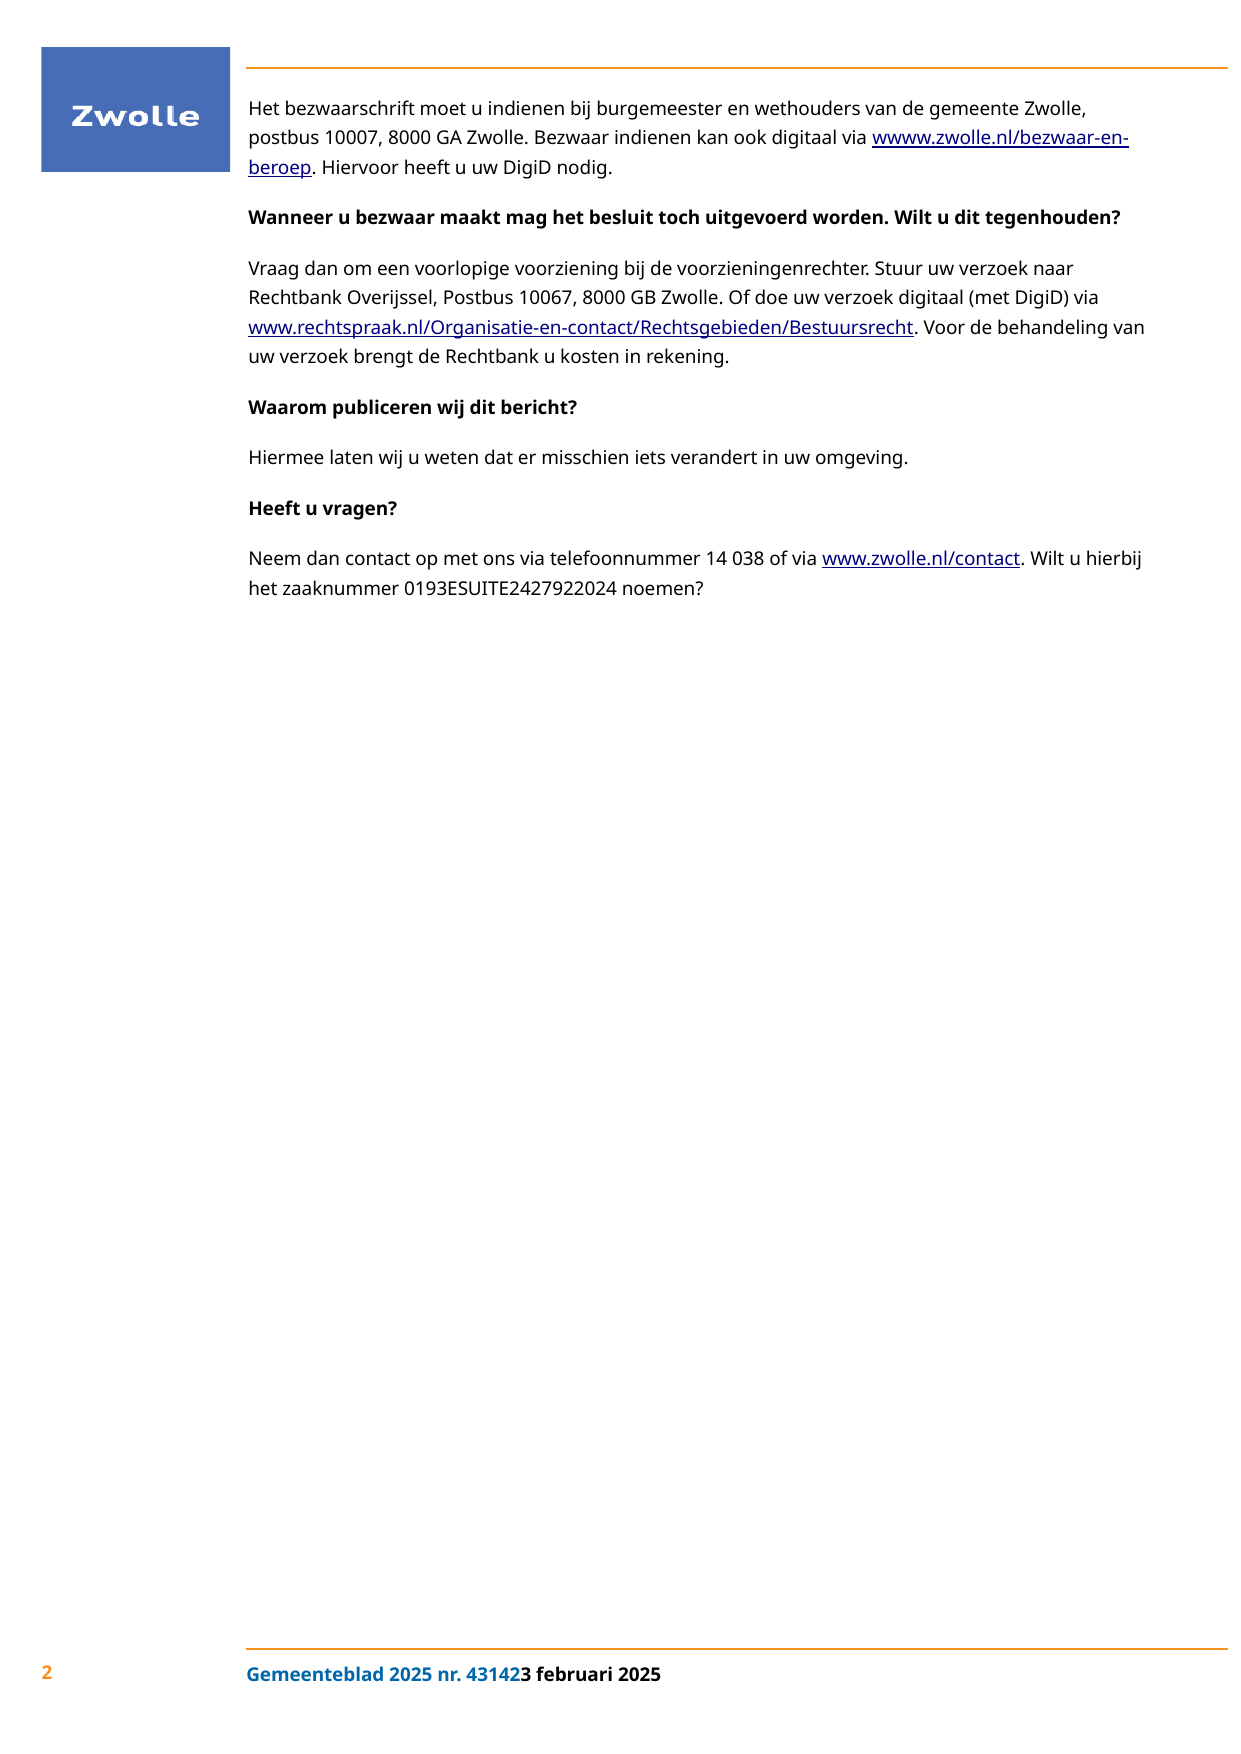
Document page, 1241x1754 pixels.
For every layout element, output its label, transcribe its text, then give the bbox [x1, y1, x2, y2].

text Hiermee laten wij u weten dat er misschien iets verandert in uw omgeving. [248, 444, 1152, 470]
picture [41, 47, 231, 172]
text Heeft u vragen? [248, 495, 1152, 521]
text Het bezwaarschrift moet u indienen bij burgemeester en wethouders van de gemeente Zwolle, postbus 10007, 8000 GA Zwolle. Bezwaar indienen kan ook digitaal via wwww.zwolle.nl/bezwaar-en-beroep. Hiervoor heeft u uw DigiD nodig. [248, 95, 1152, 180]
text Vraag dan om een voorlopige voorziening bij de voorzieningenrechter. Stuur uw verzoek naar Rechtbank Overijssel, Postbus 10067, 8000 GB Zwolle. Of doe uw verzoek digitaal (met DigiD) via www.rechtspraak.nl/Organisatie-en-contact/Rechtsgebieden/Bestuursrecht. Voor de behandeling van uw verzoek brengt de Rechtbank u kosten in rekening. [248, 255, 1152, 369]
text Waarom publiceren wij dit bericht? [248, 394, 1152, 420]
text Neem dan contact op met ons via telefoonnummer 14 038 of via www.zwolle.nl/contact. Wilt u hierbij het zaaknummer 0193ESUITE2427922024 noemen? [248, 545, 1152, 601]
text Wanneer u bezwaar maakt mag het besluit toch uitgevoerd worden. Wilt u dit tegenhouden? [248, 204, 1152, 230]
